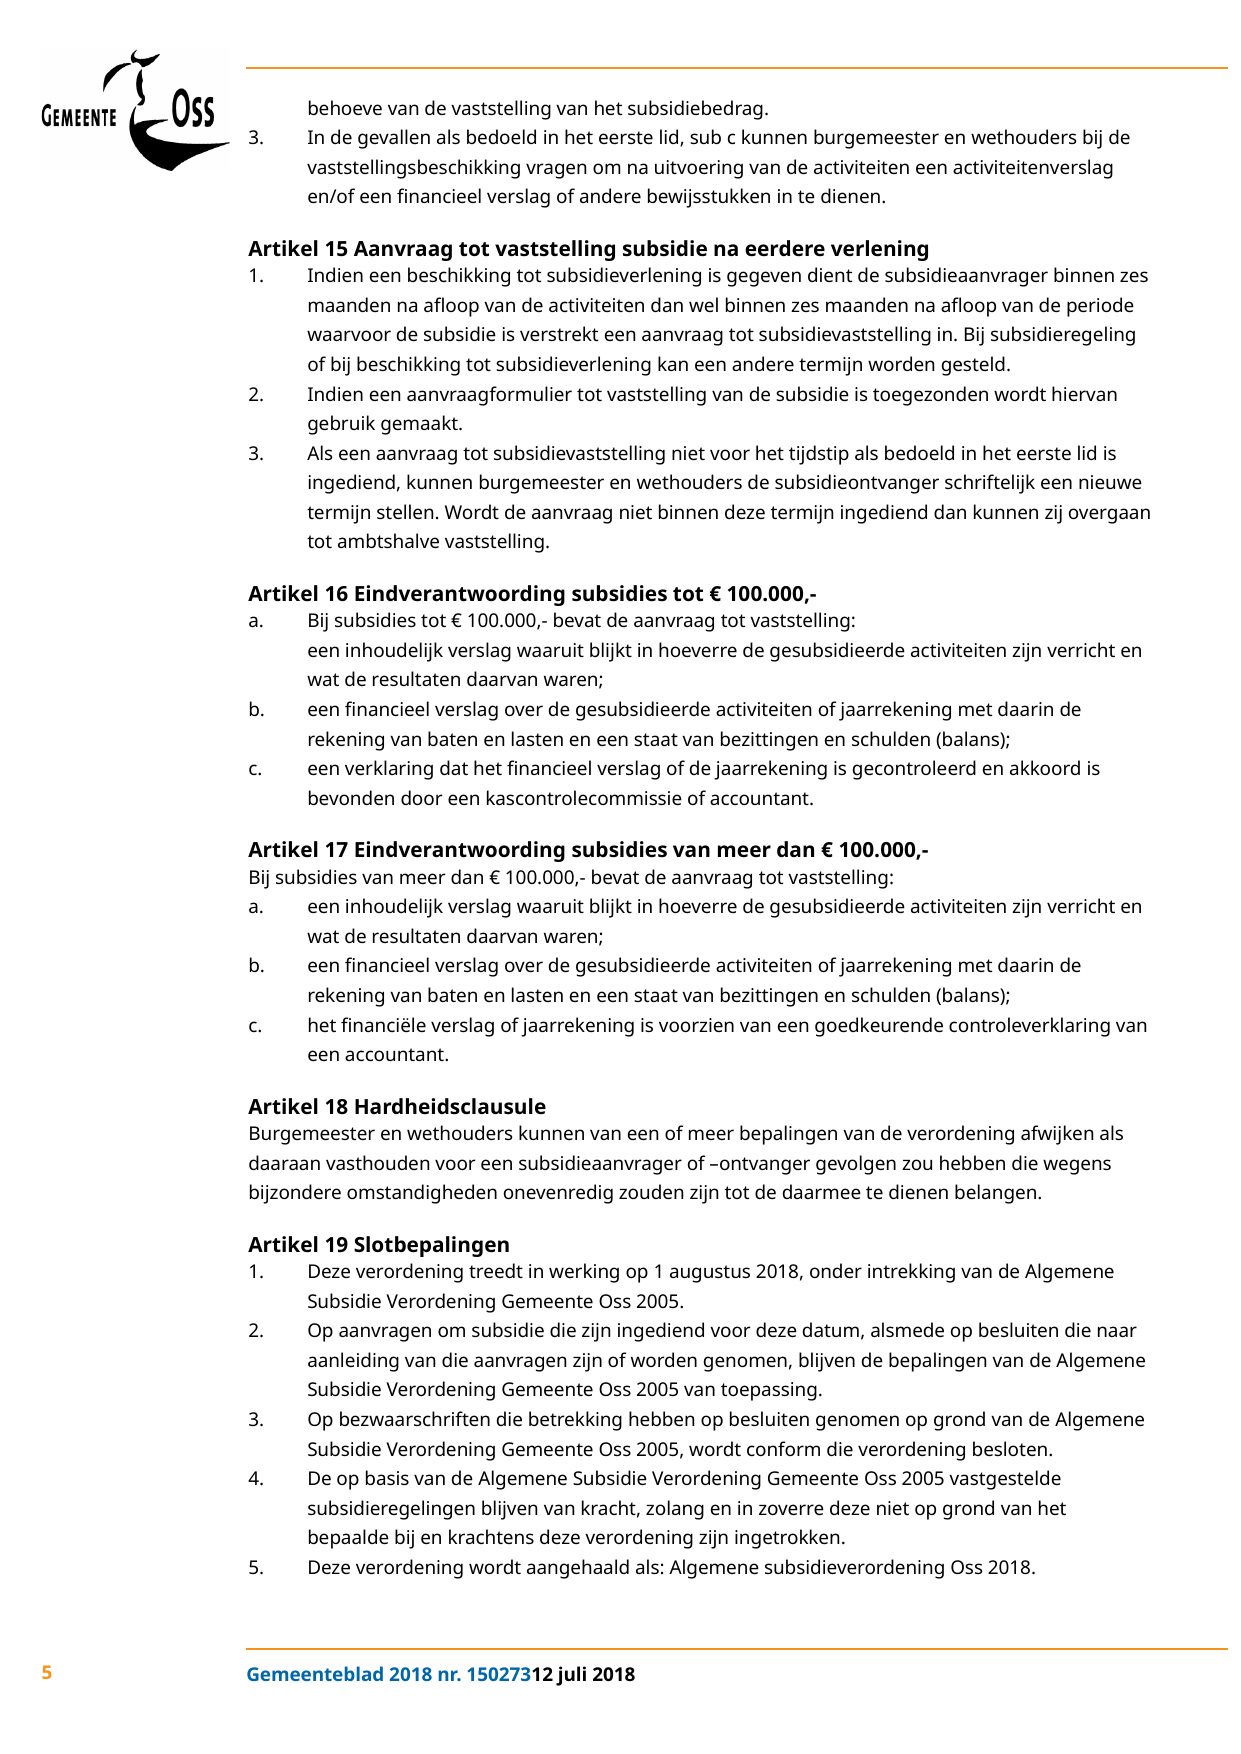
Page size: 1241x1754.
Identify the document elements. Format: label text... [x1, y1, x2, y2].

list een inhoudelijk verslag waaruit blijkt in hoeverre de gesubsidieerde activiteiten zijn verricht en wat de resultaten daarvan waren; [248, 637, 1152, 692]
text Artikel 16 Eindverantwoording subsidies tot € 100.000,- [248, 579, 1152, 607]
list Op bezwaarschriften die betrekking hebben op besluiten genomen op grond van de Algemene Subsidie Verordening Gemeente Oss 2005, wordt conform die verordening besloten. [248, 1406, 1152, 1461]
list In de gevallen als bedoeld in het eerste lid, sub c kunnen burgemeester en wethouders bij de vaststellingsbeschikking vragen om na uitvoering van de activiteiten een activiteitenverslag en/of een financieel verslag of andere bewijsstukken in te dienen. [248, 124, 1152, 209]
list een inhoudelijk verslag waaruit blijkt in hoeverre de gesubsidieerde activiteiten zijn verricht en wat de resultaten daarvan waren; [248, 893, 1152, 949]
list De op basis van de Algemene Subsidie Verordening Gemeente Oss 2005 vastgestelde subsidieregelingen blijven van kracht, zolang en in zoverre deze niet op grond van het bepaalde bij en krachtens deze verordening zijn ingetrokken. [248, 1465, 1152, 1550]
text Artikel 15 Aanvraag tot vaststelling subsidie na eerdere verlening [248, 234, 1152, 262]
list een financieel verslag over de gesubsidieerde activiteiten of jaarrekening met daarin de rekening van baten en lasten en een staat van bezittingen en schulden (balans); [248, 953, 1152, 1008]
list Op aanvragen om subsidie die zijn ingediend voor deze datum, alsmede op besluiten die naar aanleiding van die aanvragen zijn of worden genomen, blijven de bepalingen van de Algemene Subsidie Verordening Gemeente Oss 2005 van toepassing. [248, 1317, 1152, 1402]
text Artikel 19 Slotbepalingen [248, 1230, 1152, 1258]
list Indien een beschikking tot subsidieverlening is gegeven dient de subsidieaanvrager binnen zes maanden na afloop van de activiteiten dan wel binnen zes maanden na afloop van de periode waarvoor de subsidie is verstrekt een aanvraag tot subsidievaststelling in. Bij subsidieregeling of bij beschikking tot subsidieverlening kan een andere termijn worden gesteld. [248, 262, 1152, 377]
list het financiële verslag of jaarrekening is voorzien van een goedkeurende controleverklaring van een accountant. [248, 1012, 1152, 1067]
list Bij subsidies tot € 100.000,- bevat de aanvraag tot vaststelling: [248, 607, 1152, 633]
text Burgemeester en wethouders kunnen van een of meer bepalingen van de verordening afwijken als daaraan vasthouden voor een subsidieaanvrager of –ontvanger gevolgen zou hebben die wegens bijzondere omstandigheden onevenredig zouden zijn tot de daarmee te dienen belangen. [248, 1120, 1152, 1205]
picture [41, 47, 231, 172]
text Artikel 18 Hardheidsclausule [248, 1092, 1152, 1120]
text Bij subsidies van meer dan € 100.000,- bevat de aanvraag tot vaststelling: [248, 864, 1152, 889]
list Indien een aanvraagformulier tot vaststelling van de subsidie is toegezonden wordt hiervan gebruik gemaakt. [248, 381, 1152, 436]
list een verklaring dat het financieel verslag of de jaarrekening is gecontroleerd en akkoord is bevonden door een kascontrolecommissie of accountant. [248, 755, 1152, 811]
list Deze verordening wordt aangehaald als: Algemene subsidieverordening Oss 2018. [248, 1554, 1152, 1580]
list Deze verordening treedt in werking op 1 augustus 2018, onder intrekking van de Algemene Subsidie Verordening Gemeente Oss 2005. [248, 1258, 1152, 1313]
text Artikel 17 Eindverantwoording subsidies van meer dan € 100.000,- [248, 835, 1152, 864]
list Als een aanvraag tot subsidievaststelling niet voor het tijdstip als bedoeld in het eerste lid is ingediend, kunnen burgemeester en wethouders de subsidieontvanger schriftelijk een nieuwe termijn stellen. Wordt de aanvraag niet binnen deze termijn ingediend dan kunnen zij overgaan tot ambtshalve vaststelling. [248, 440, 1152, 554]
list behoeve van de vaststelling van het subsidiebedrag. [248, 95, 1152, 121]
list een financieel verslag over de gesubsidieerde activiteiten of jaarrekening met daarin de rekening van baten en lasten en een staat van bezittingen en schulden (balans); [248, 696, 1152, 752]
